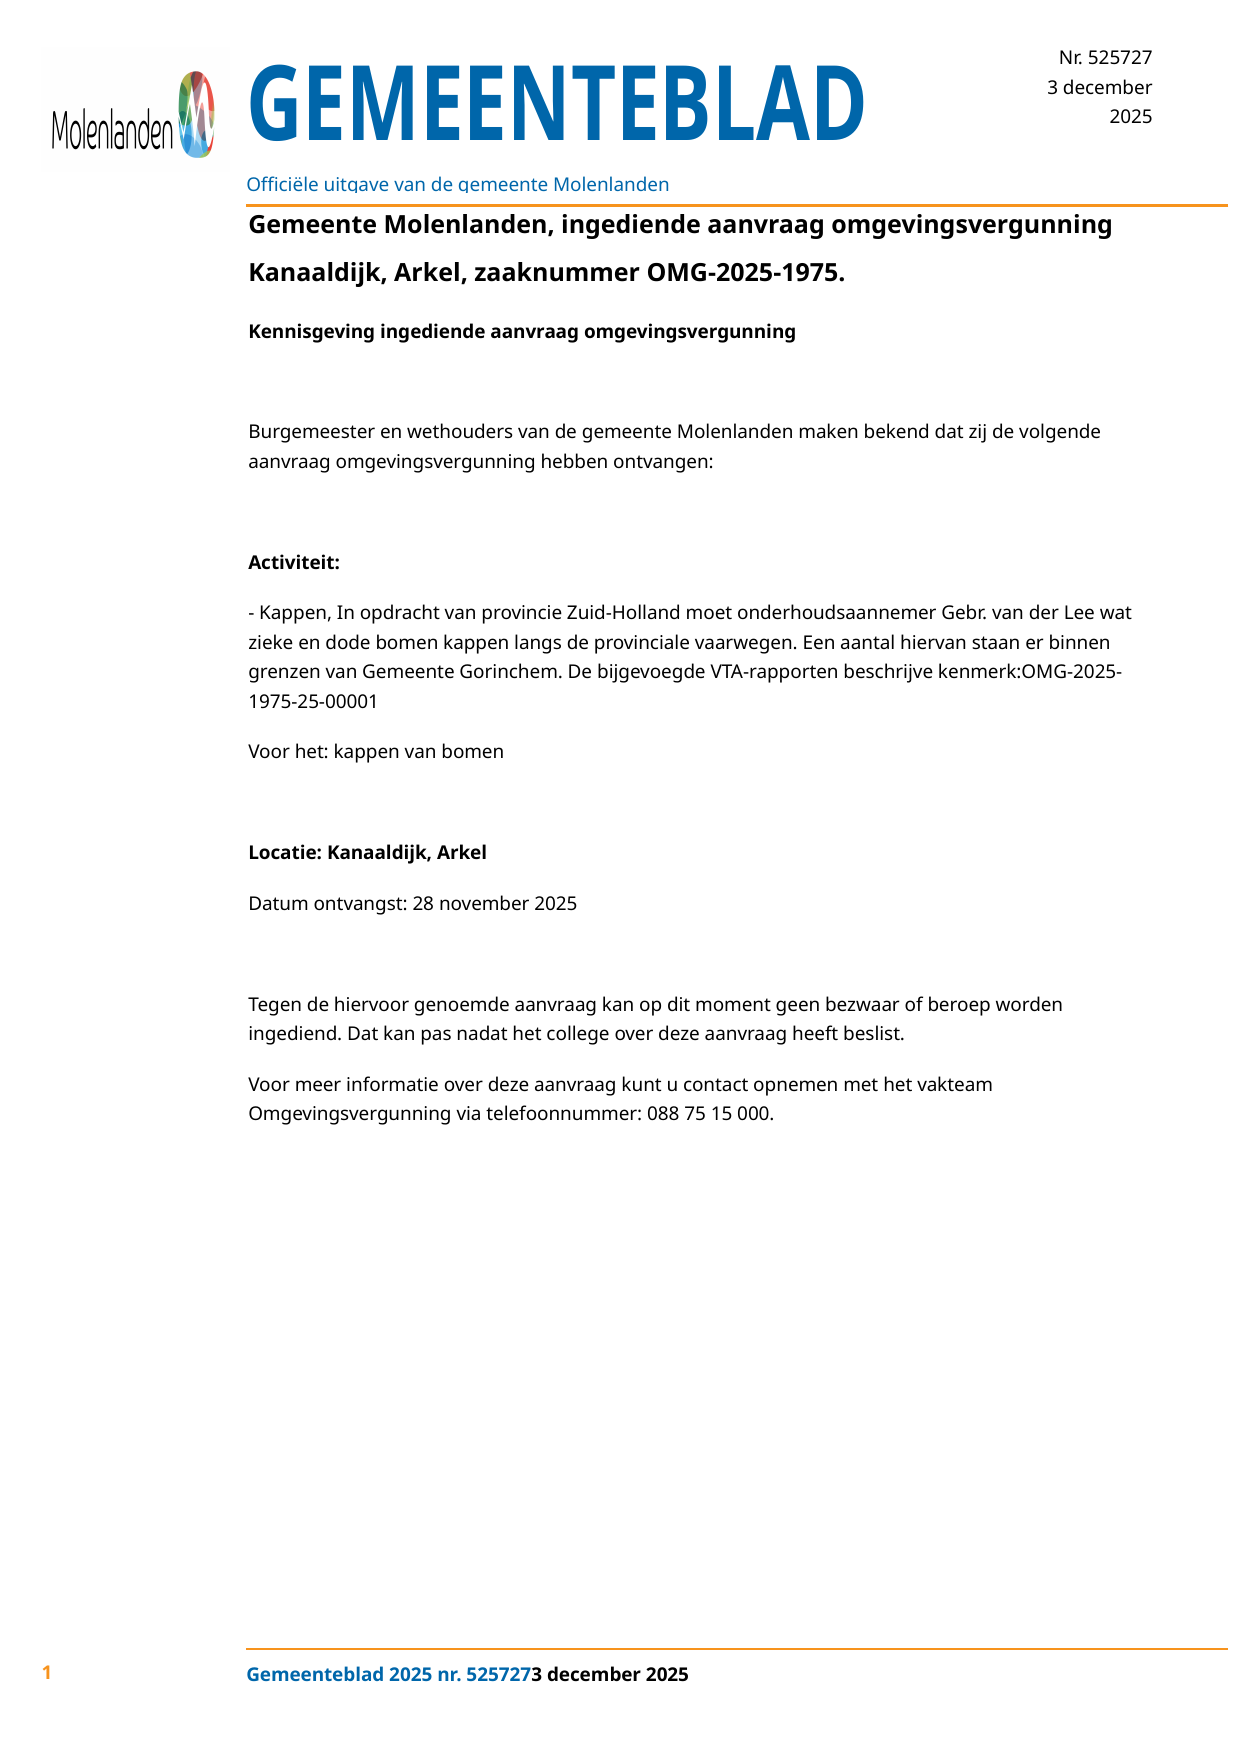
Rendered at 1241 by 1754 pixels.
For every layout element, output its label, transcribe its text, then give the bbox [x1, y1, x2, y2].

text Voor meer informatie over deze aanvraag kunt u contact opnemen met het vakteam Omgevingsvergunning via telefoonnummer: 088 75 15 000. [248, 1071, 1152, 1126]
text Burgemeester en wethouders van de gemeente Molenlanden maken bekend dat zij de volgende aanvraag omgevingsvergunning hebben ontvangen: [248, 419, 1152, 474]
text Datum ontvangst: 28 november 2025 [248, 890, 1152, 916]
picture [41, 47, 231, 172]
text Voor het: kappen van bomen [248, 739, 1152, 764]
text Activiteit: [248, 549, 1152, 575]
text Locatie: Kanaaldijk, Arkel [248, 839, 1152, 865]
text Tegen de hiervoor genoemde aanvraag kan op dit moment geen bezwaar of beroep worden ingediend. Dat kan pas nadat het college over deze aanvraag heeft beslist. [248, 991, 1152, 1046]
text Gemeente Molenlanden, ingediende aanvraag omgevingsvergunning Kanaaldijk, Arkel, zaaknummer OMG-2025-1975. [248, 207, 1152, 288]
text - Kappen, In opdracht van provincie Zuid-Holland moet onderhoudsaannemer Gebr. van der Lee wat zieke en dode bomen kappen langs de provinciale vaarwegen. Een aantal hiervan staan er binnen grenzen van Gemeente Gorinchem. De bijgevoegde VTA-rapporten beschrijve kenmerk:OMG-2025-1975-25-00001 [248, 599, 1152, 714]
text Kennisgeving ingediende aanvraag omgevingsvergunning [248, 318, 1152, 344]
